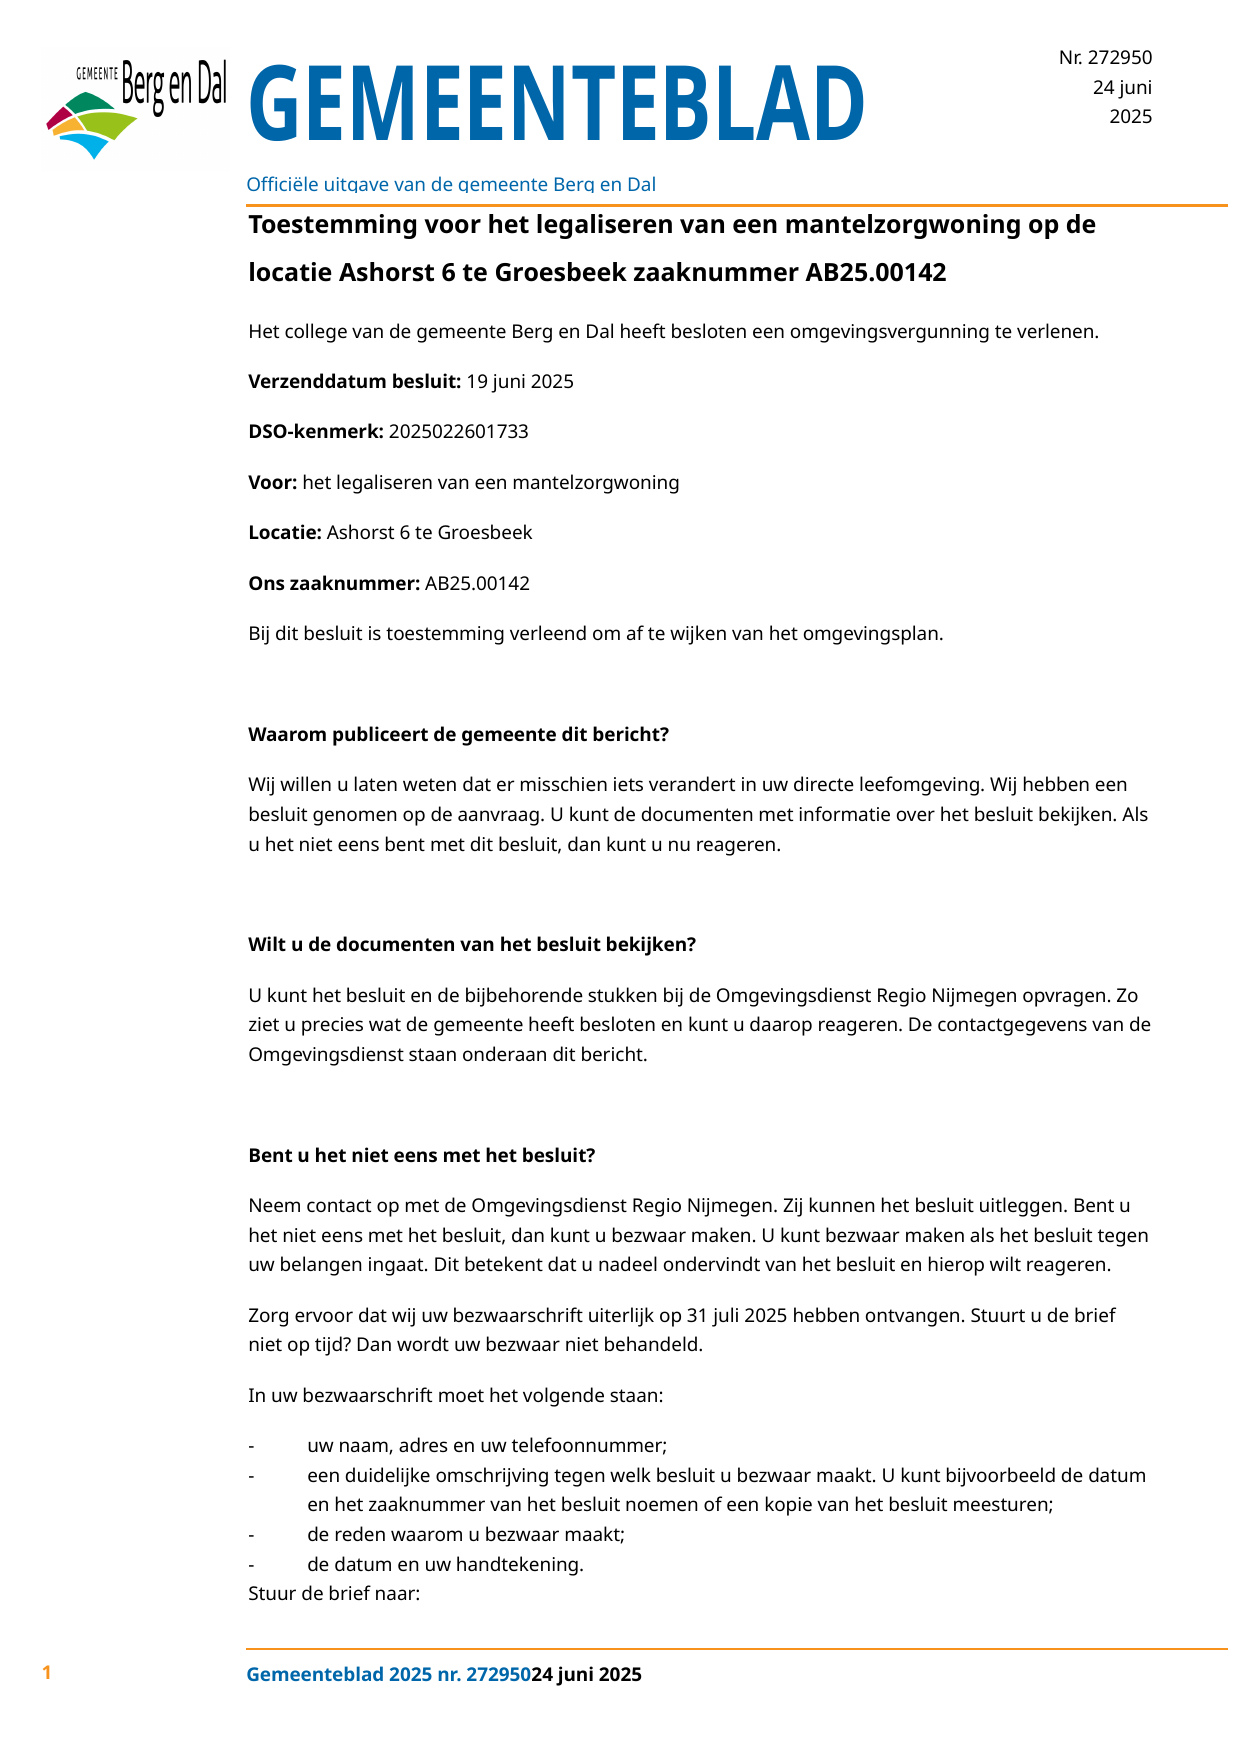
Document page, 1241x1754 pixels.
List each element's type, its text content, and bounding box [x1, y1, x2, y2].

text Locatie: Ashorst 6 te Groesbeek [248, 519, 1152, 545]
text Waarom publiceert de gemeente dit bericht? [248, 721, 1152, 747]
text Wilt u de documenten van het besluit bekijken? [248, 932, 1152, 957]
text Neem contact op met de Omgevingsdienst Regio Nijmegen. Zij kunnen het besluit uitleggen. Bent u het niet eens met het besluit, dan kunt u bezwaar maken. U kunt bezwaar maken als het besluit tegen uw belangen ingaat. Dit betekent dat u nadeel ondervindt van het besluit en hierop wilt reageren. [248, 1192, 1152, 1277]
list een duidelijke omschrijving tegen welk besluit u bezwaar maakt. U kunt bijvoorbeeld de datum en het zaaknummer van het besluit noemen of een kopie van het besluit meesturen; [248, 1462, 1152, 1517]
text Ons zaaknummer: AB25.00142 [248, 570, 1152, 596]
list de datum en uw handtekening. [248, 1551, 1152, 1577]
text Toestemming voor het legaliseren van een mantelzorgwoning op de locatie Ashorst 6 te Groesbeek zaaknummer AB25.00142 [248, 207, 1152, 288]
list de reden waarom u bezwaar maakt; [248, 1521, 1152, 1547]
text Zorg ervoor dat wij uw bezwaarschrift uiterlijk op 31 juli 2025 hebben ontvangen. Stuurt u de brief niet op tijd? Dan wordt uw bezwaar niet behandeld. [248, 1302, 1152, 1357]
list uw naam, adres en uw telefoonnummer; [248, 1432, 1152, 1458]
text Bent u het niet eens met het besluit? [248, 1142, 1152, 1168]
text In uw bezwaarschrift moet het volgende staan: [248, 1382, 1152, 1408]
text DSO-kenmerk: 2025022601733 [248, 419, 1152, 444]
picture [41, 47, 231, 172]
text Het college van de gemeente Berg en Dal heeft besloten een omgevingsvergunning te verlenen. [248, 318, 1152, 344]
text U kunt het besluit en de bijbehorende stukken bij de Omgevingsdienst Regio Nijmegen opvragen. Zo ziet u precies wat de gemeente heeft besloten en kunt u daarop reageren. De contactgegevens van de Omgevingsdienst staan onderaan dit bericht. [248, 982, 1152, 1067]
text Voor: het legaliseren van een mantelzorgwoning [248, 469, 1152, 495]
text Bij dit besluit is toestemming verleend om af te wijken van het omgevingsplan. [248, 620, 1152, 646]
text Stuur de brief naar: [248, 1580, 1152, 1606]
text Verzenddatum besluit: 19 juni 2025 [248, 368, 1152, 394]
text Wij willen u laten weten dat er misschien iets verandert in uw directe leefomgeving. Wij hebben een besluit genomen op de aanvraag. U kunt de documenten met informatie over het besluit bekijken. Als u het niet eens bent met dit besluit, dan kunt u nu reageren. [248, 772, 1152, 857]
